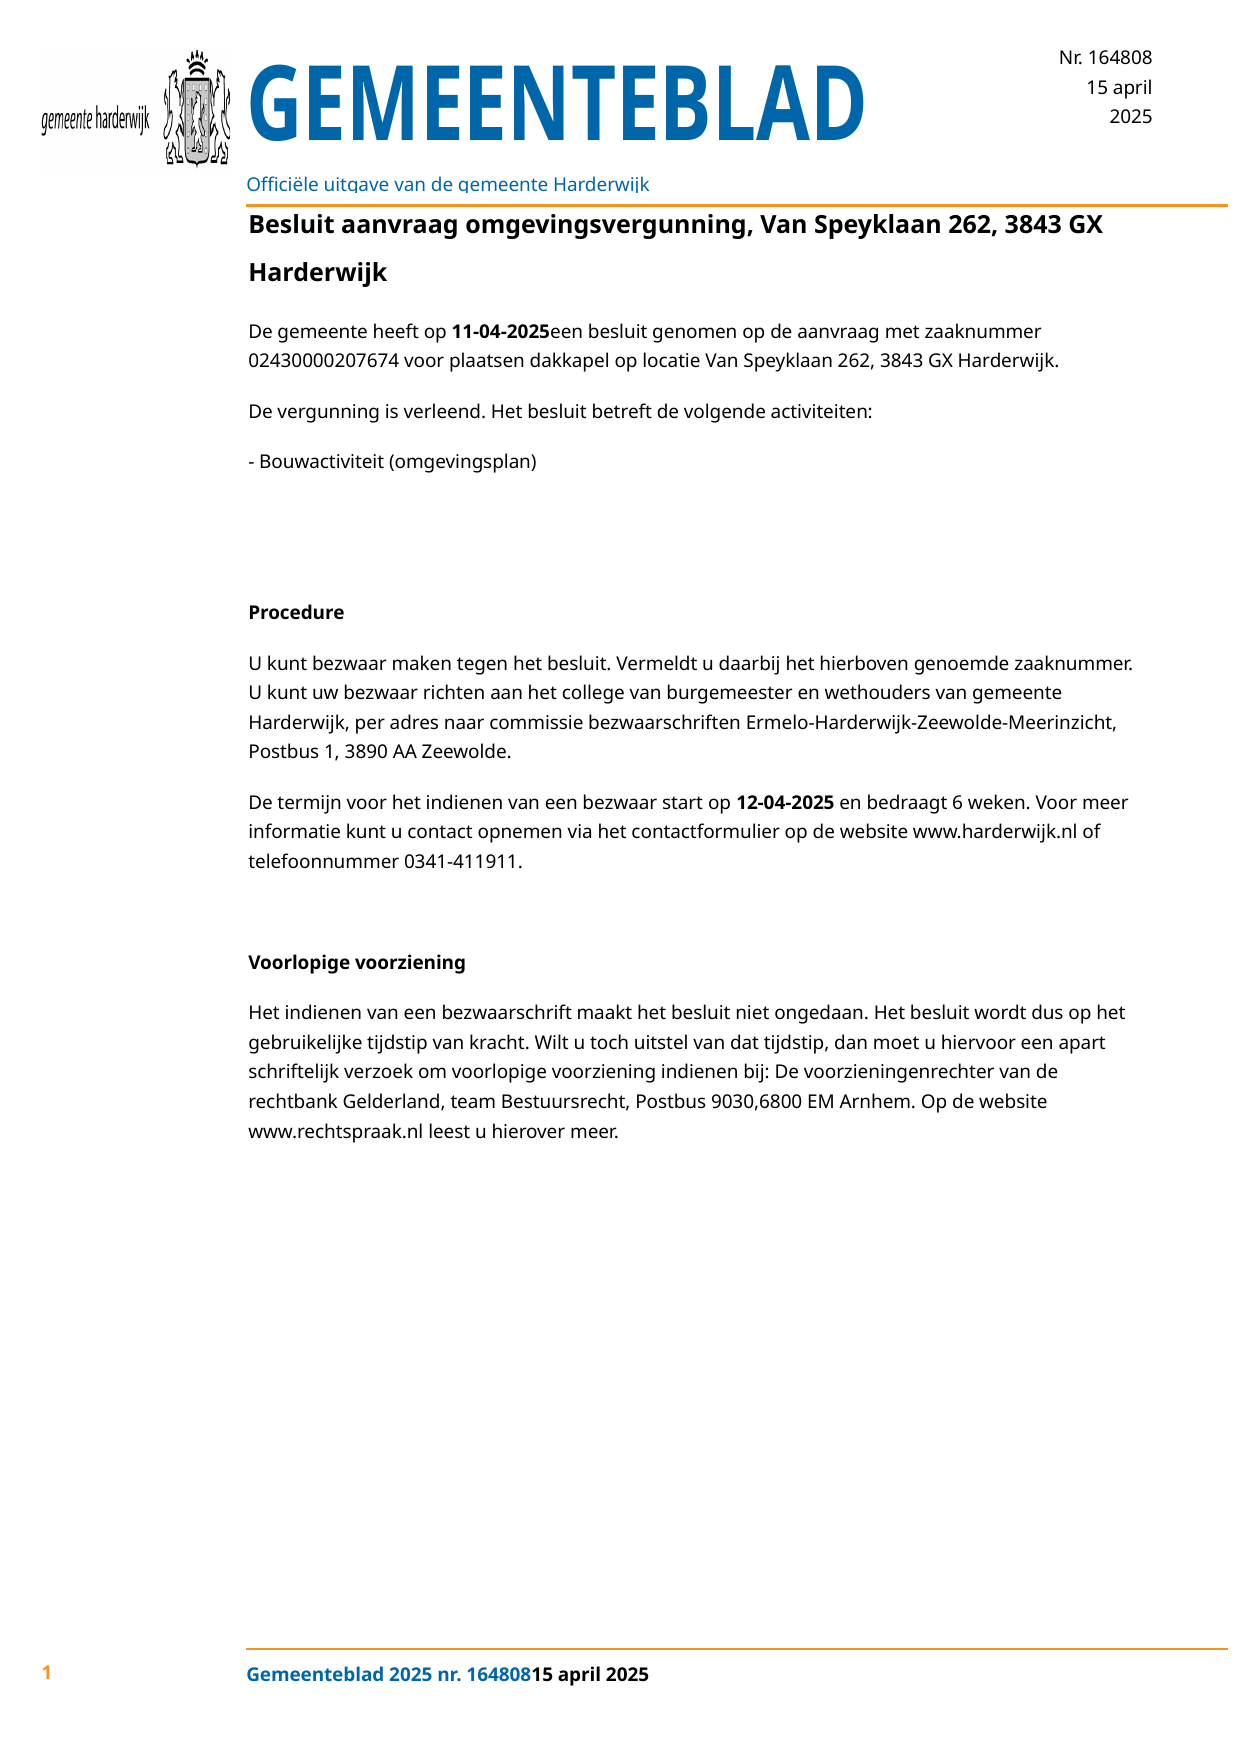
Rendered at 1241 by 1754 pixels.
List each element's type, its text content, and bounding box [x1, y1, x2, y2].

picture [41, 47, 231, 172]
text U kunt bezwaar maken tegen het besluit. Vermeldt u daarbij het hierboven genoemde zaaknummer. U kunt uw bezwaar richten aan het college van burgemeester en wethouders van gemeente Harderwijk, per adres naar commissie bezwaarschriften Ermelo-Harderwijk-Zeewolde-Meerinzicht, Postbus 1, 3890 AA Zeewolde. [248, 650, 1152, 764]
text Procedure [248, 599, 1152, 625]
text Besluit aanvraag omgevingsvergunning, Van Speyklaan 262, 3843 GX Harderwijk [248, 207, 1152, 288]
text Het indienen van een bezwaarschrift maakt het besluit niet ongedaan. Het besluit wordt dus op het gebruikelijke tijdstip van kracht. Wilt u toch uitstel van dat tijdstip, dan moet u hiervoor een apart schriftelijk verzoek om voorlopige voorziening indienen bij: De voorzieningenrechter van de rechtbank Gelderland, team Bestuursrecht, Postbus 9030,6800 EM Arnhem. Op de website www.rechtspraak.nl leest u hierover meer. [248, 999, 1152, 1144]
text Voorlopige voorziening [248, 949, 1152, 975]
text - Bouwactiviteit (omgevingsplan) [248, 448, 1152, 474]
text De termijn voor het indienen van een bezwaar start op 12-04-2025 en bedraagt 6 weken. Voor meer informatie kunt u contact opnemen via het contactformulier op de website www.harderwijk.nl of telefoonnummer 0341-411911. [248, 789, 1152, 874]
text De gemeente heeft op 11-04-2025een besluit genomen op de aanvraag met zaaknummer 02430000207674 voor plaatsen dakkapel op locatie Van Speyklaan 262, 3843 GX Harderwijk. [248, 318, 1152, 373]
text De vergunning is verleend. Het besluit betreft de volgende activiteiten: [248, 398, 1152, 424]
